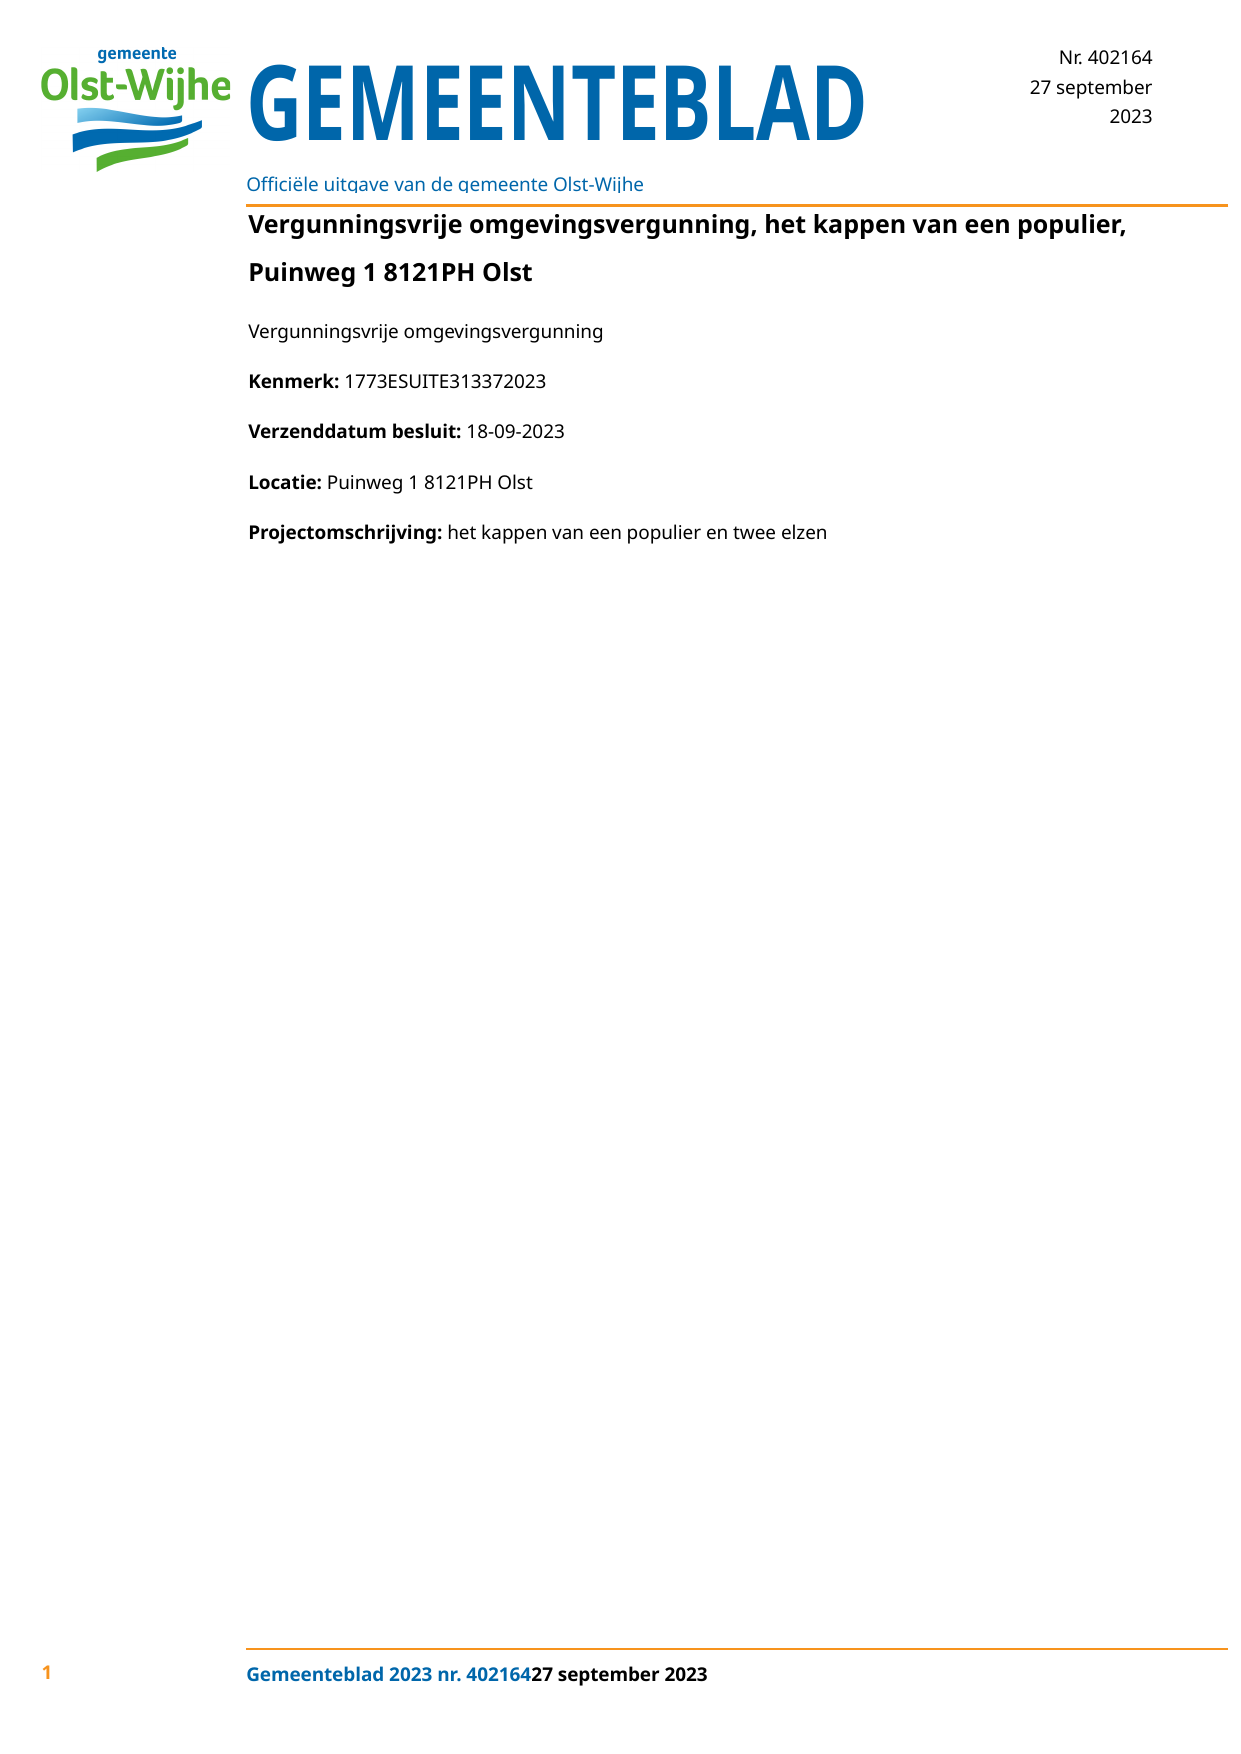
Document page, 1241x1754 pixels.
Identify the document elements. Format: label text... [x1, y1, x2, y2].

text Locatie: Puinweg 1 8121PH Olst [248, 469, 1152, 495]
text Vergunningsvrije omgevingsvergunning, het kappen van een populier, Puinweg 1 8121PH Olst [248, 207, 1152, 288]
text Projectomschrijving: het kappen van een populier en twee elzen [248, 519, 1152, 545]
text Kenmerk: 1773ESUITE313372023 [248, 368, 1152, 394]
text Verzenddatum besluit: 18-09-2023 [248, 419, 1152, 444]
picture [41, 47, 231, 172]
text Vergunningsvrije omgevingsvergunning [248, 318, 1152, 344]
